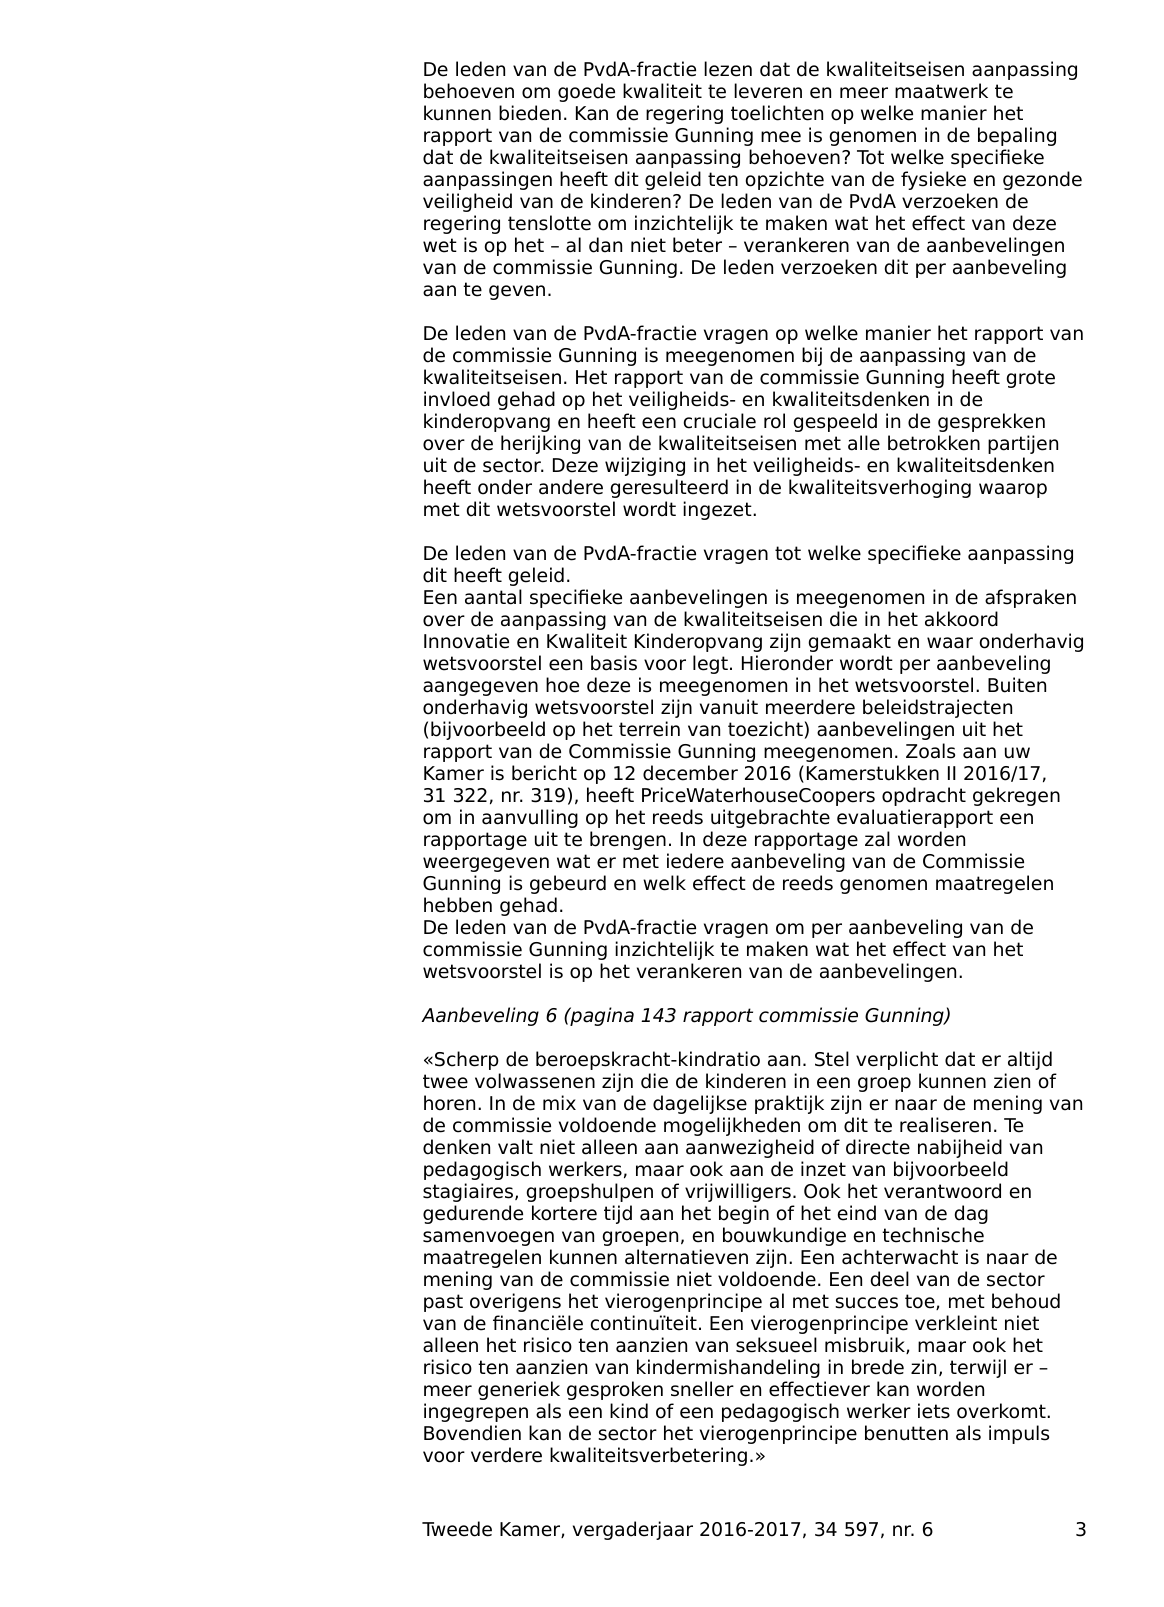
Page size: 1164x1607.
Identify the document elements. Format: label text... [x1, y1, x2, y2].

text De leden van de PvdA-fractie vragen tot welke specifieke aanpassing dit heeft geleid. [422, 543, 1087, 587]
text «Scherp de beroepskracht-kindratio aan. Stel verplicht dat er altijd twee volwassenen zijn die de kinderen in een groep kunnen zien of horen. In de mix van de dagelijkse praktijk zijn er naar de mening van de commissie voldoende mogelijkheden om dit te realiseren. Te denken valt niet alleen aan aanwezigheid of directe nabijheid van pedagogisch werkers, maar ook aan de inzet van bijvoorbeeld stagiaires, groepshulpen of vrijwilligers. Ook het verantwoord en gedurende kortere tijd aan het begin of het eind van de dag samenvoegen van groepen, en bouwkundige en technische maatregelen kunnen alternatieven zijn. Een achterwacht is naar de mening van de commissie niet voldoende. Een deel van de sector past overigens het vierogenprincipe al met succes toe, met behoud van de financiële continuïteit. Een vierogenprincipe verkleint niet alleen het risico ten aanzien van seksueel misbruik, maar ook het risico ten aanzien van kindermishandeling in brede zin, terwijl er – meer generiek gesproken sneller en effectiever kan worden ingegrepen als een kind of een pedagogisch werker iets overkomt. Bovendien kan de sector het vierogenprincipe benutten als impuls voor verdere kwaliteitsverbetering.» [422, 1049, 1087, 1467]
text De leden van de PvdA-fractie vragen op welke manier het rapport van de commissie Gunning is meegenomen bij de aanpassing van de kwaliteitseisen. Het rapport van de commissie Gunning heeft grote invloed gehad op het veiligheids- en kwaliteitsdenken in de kinderopvang en heeft een cruciale rol gespeeld in de gesprekken over de herijking van de kwaliteitseisen met alle betrokken partijen uit de sector. Deze wijziging in het veiligheids- en kwaliteitsdenken heeft onder andere geresulteerd in de kwaliteitsverhoging waarop met dit wetsvoorstel wordt ingezet. [422, 323, 1087, 521]
text Een aantal specifieke aanbevelingen is meegenomen in de afspraken over de aanpassing van de kwaliteitseisen die in het akkoord Innovatie en Kwaliteit Kinderopvang zijn gemaakt en waar onderhavig wetsvoorstel een basis voor legt. Hieronder wordt per aanbeveling aangegeven hoe deze is meegenomen in het wetsvoorstel. Buiten onderhavig wetsvoorstel zijn vanuit meerdere beleidstrajecten (bijvoorbeeld op het terrein van toezicht) aanbevelingen uit het rapport van de Commissie Gunning meegenomen. Zoals aan uw Kamer is bericht op 12 december 2016 (Kamerstukken II 2016/17, 31 322, nr. 319), heeft PriceWaterhouseCoopers opdracht gekregen om in aanvulling op het reeds uitgebrachte evaluatierapport een rapportage uit te brengen. In deze rapportage zal worden weergegeven wat er met iedere aanbeveling van de Commissie Gunning is gebeurd en welk effect de reeds genomen maatregelen hebben gehad. [422, 587, 1087, 917]
subtitle Aanbeveling 6 (pagina 143 rapport commissie Gunning) [422, 1005, 1087, 1027]
text De leden van de PvdA-fractie vragen om per aanbeveling van de commissie Gunning inzichtelijk te maken wat het effect van het wetsvoorstel is op het verankeren van de aanbevelingen. [422, 917, 1087, 983]
text De leden van de PvdA-fractie lezen dat de kwaliteitseisen aanpassing behoeven om goede kwaliteit te leveren en meer maatwerk te kunnen bieden. Kan de regering toelichten op welke manier het rapport van de commissie Gunning mee is genomen in de bepaling dat de kwaliteitseisen aanpassing behoeven? Tot welke specifieke aanpassingen heeft dit geleid ten opzichte van de fysieke en gezonde veiligheid van de kinderen? De leden van de PvdA verzoeken de regering tenslotte om inzichtelijk te maken wat het effect van deze wet is op het – al dan niet beter – verankeren van de aanbevelingen van de commissie Gunning. De leden verzoeken dit per aanbeveling aan te geven. [422, 59, 1087, 301]
